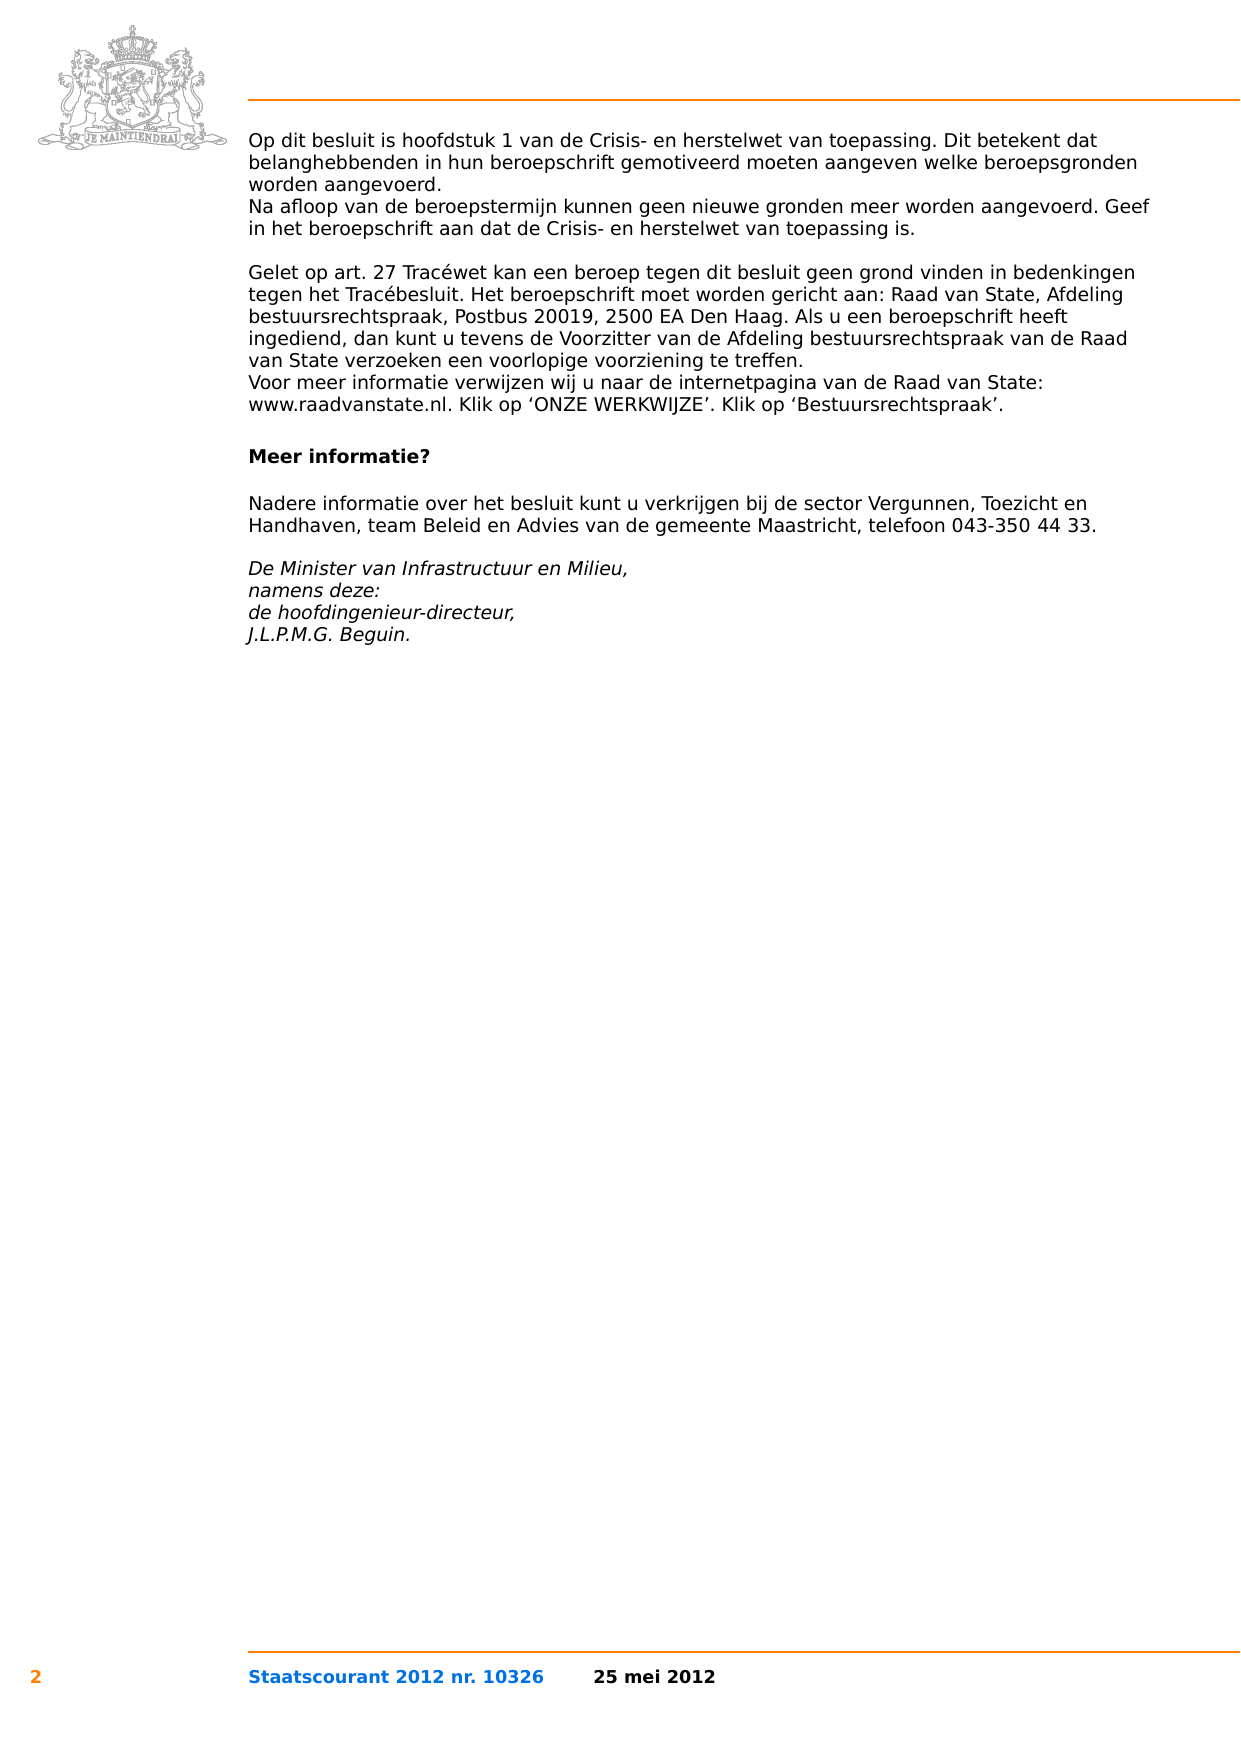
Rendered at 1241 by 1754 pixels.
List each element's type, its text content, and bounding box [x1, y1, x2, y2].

text Nadere informatie over het besluit kunt u verkrijgen bij de sector Vergunnen, Toezicht en Handhaven, team Beleid en Advies van de gemeente Maastricht, telefoon 043-350 44 33. [248, 492, 1163, 536]
picture [38, 25, 227, 150]
text De Minister van Infrastructuur en Milieu, namens deze: de hoofdingenieur-directeur, J.L.P.M.G. Beguin. [248, 558, 1163, 646]
subtitle Meer informatie? [248, 446, 1163, 467]
text Voor meer informatie verwijzen wij u naar de internetpagina van de Raad van State: www.raadvanstate.nl. Klik op ‘ONZE WERKWIJZE’. Klik op ‘Bestuursrechtspraak’. [248, 372, 1163, 416]
text Gelet op art. 27 Tracéwet kan een beroep tegen dit besluit geen grond vinden in bedenkingen tegen het Tracébesluit. Het beroepschrift moet worden gericht aan: Raad van State, Afdeling bestuursrechtspraak, Postbus 20019, 2500 EA Den Haag. Als u een beroepschrift heeft ingediend, dan kunt u tevens de Voorzitter van de Afdeling bestuursrechtspraak van de Raad van State verzoeken een voorlopige voorziening te treffen. [248, 262, 1163, 372]
text Na afloop van de beroepstermijn kunnen geen nieuwe gronden meer worden aangevoerd. Geef in het beroepschrift aan dat de Crisis- en herstelwet van toepassing is. [248, 196, 1163, 240]
text Op dit besluit is hoofdstuk 1 van de Crisis- en herstelwet van toepassing. Dit betekent dat belanghebbenden in hun beroepschrift gemotiveerd moeten aangeven welke beroepsgronden worden aangevoerd. [248, 130, 1163, 196]
